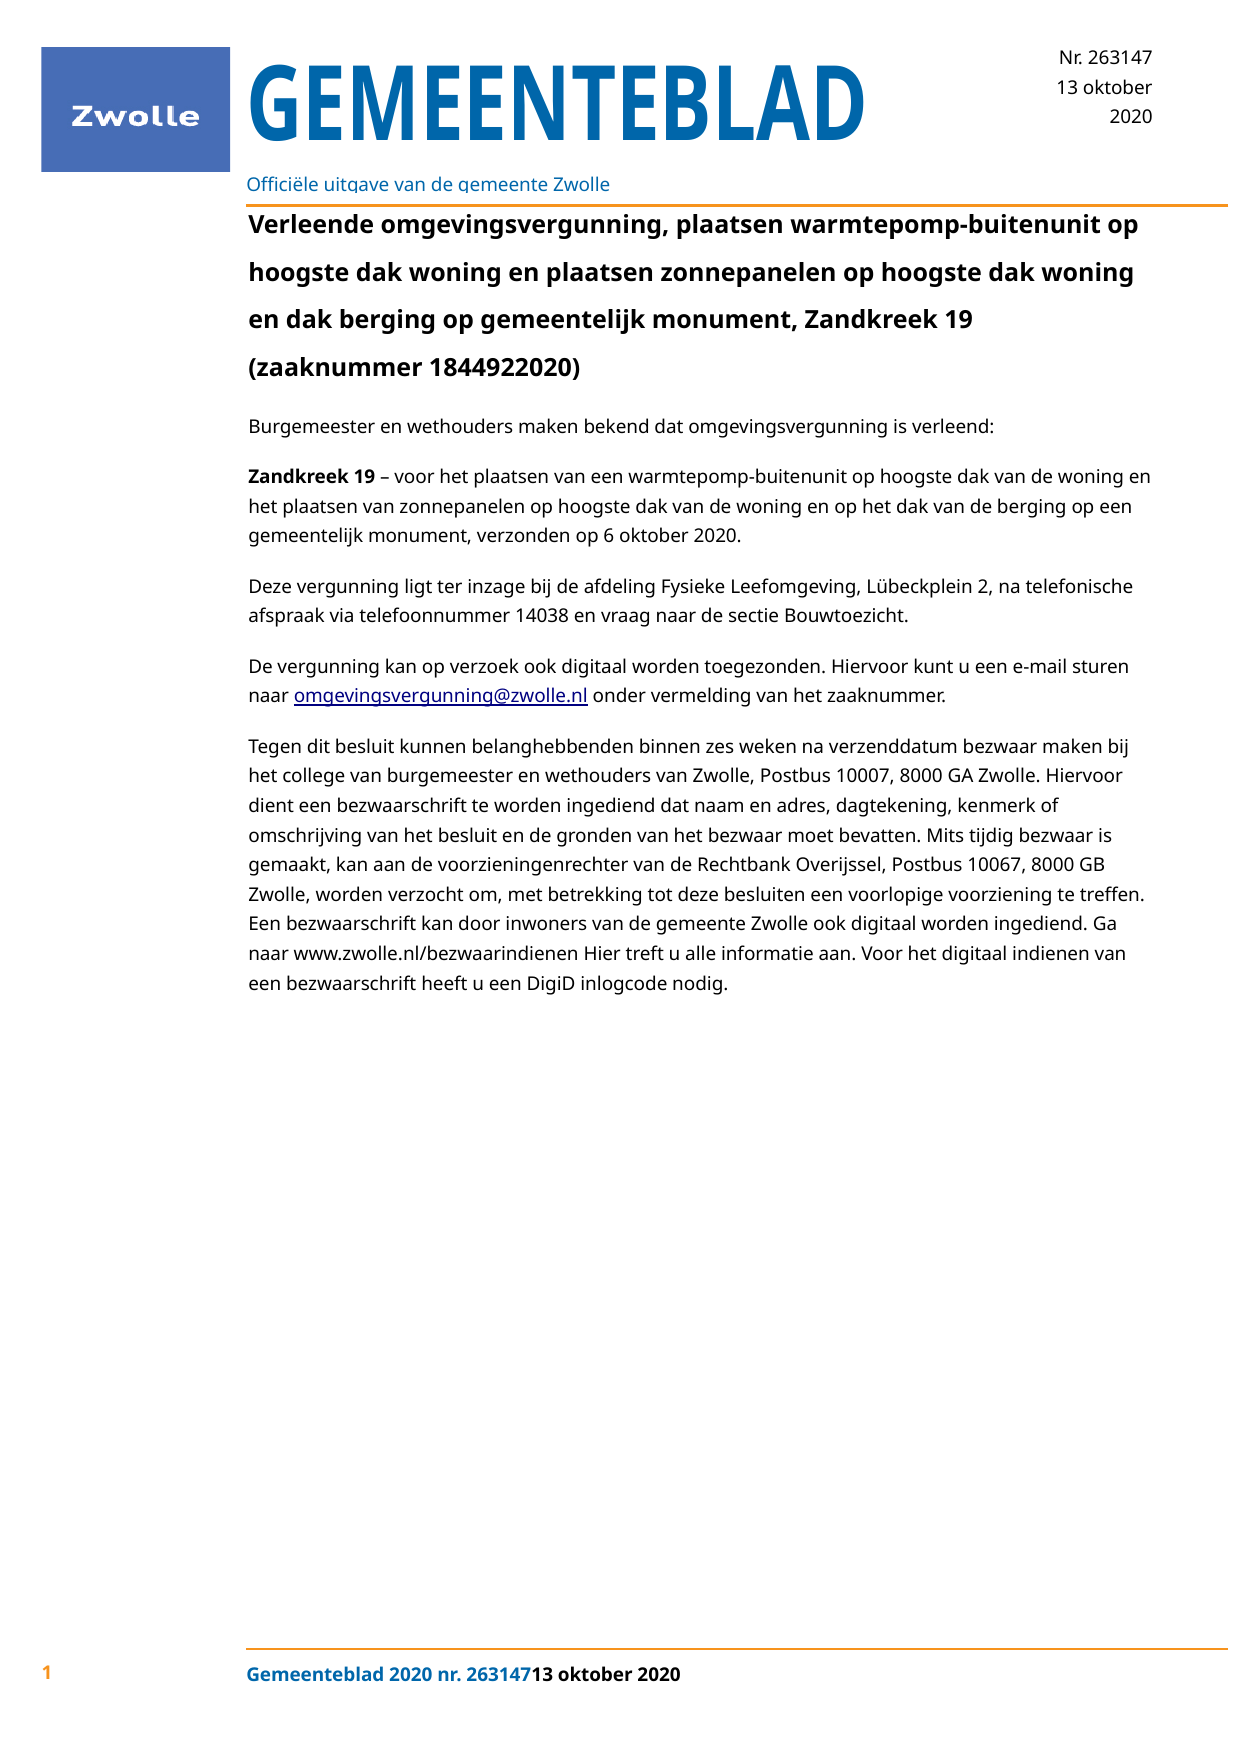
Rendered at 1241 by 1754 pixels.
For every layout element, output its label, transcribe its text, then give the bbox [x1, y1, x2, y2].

text Verleende omgevingsvergunning, plaatsen warmtepomp-buitenunit op hoogste dak woning en plaatsen zonnepanelen op hoogste dak woning en dak berging op gemeentelijk monument, Zandkreek 19 (zaaknummer 1844922020) [248, 207, 1152, 384]
text Deze vergunning ligt ter inzage bij de afdeling Fysieke Leefomgeving, Lübeckplein 2, na telefonische afspraak via telefoonnummer 14038 en vraag naar de sectie Bouwtoezicht. [248, 573, 1152, 628]
text Burgemeester en wethouders maken bekend dat omgevingsvergunning is verleend: [248, 413, 1152, 439]
text Zandkreek 19 – voor het plaatsen van een warmtepomp-buitenunit op hoogste dak van de woning en het plaatsen van zonnepanelen op hoogste dak van de woning en op het dak van de berging op een gemeentelijk monument, verzonden op 6 oktober 2020. [248, 463, 1152, 548]
picture [41, 47, 231, 172]
text De vergunning kan op verzoek ook digitaal worden toegezonden. Hiervoor kunt u een e-mail sturen naar omgevingsvergunning@zwolle.nl onder vermelding van het zaaknummer. [248, 653, 1152, 708]
text Tegen dit besluit kunnen belanghebbenden binnen zes weken na verzenddatum bezwaar maken bij het college van burgemeester en wethouders van Zwolle, Postbus 10007, 8000 GA Zwolle. Hiervoor dient een bezwaarschrift te worden ingediend dat naam en adres, dagtekening, kenmerk of omschrijving van het besluit en de gronden van het bezwaar moet bevatten. Mits tijdig bezwaar is gemaakt, kan aan de voorzieningenrechter van de Rechtbank Overijssel, Postbus 10067, 8000 GB Zwolle, worden verzocht om, met betrekking tot deze besluiten een voorlopige voorziening te treffen. Een bezwaarschrift kan door inwoners van de gemeente Zwolle ook digitaal worden ingediend. Ga naar www.zwolle.nl/bezwaarindienen Hier treft u alle informatie aan. Voor het digitaal indienen van een bezwaarschrift heeft u een DigiD inlogcode nodig. [248, 733, 1152, 996]
